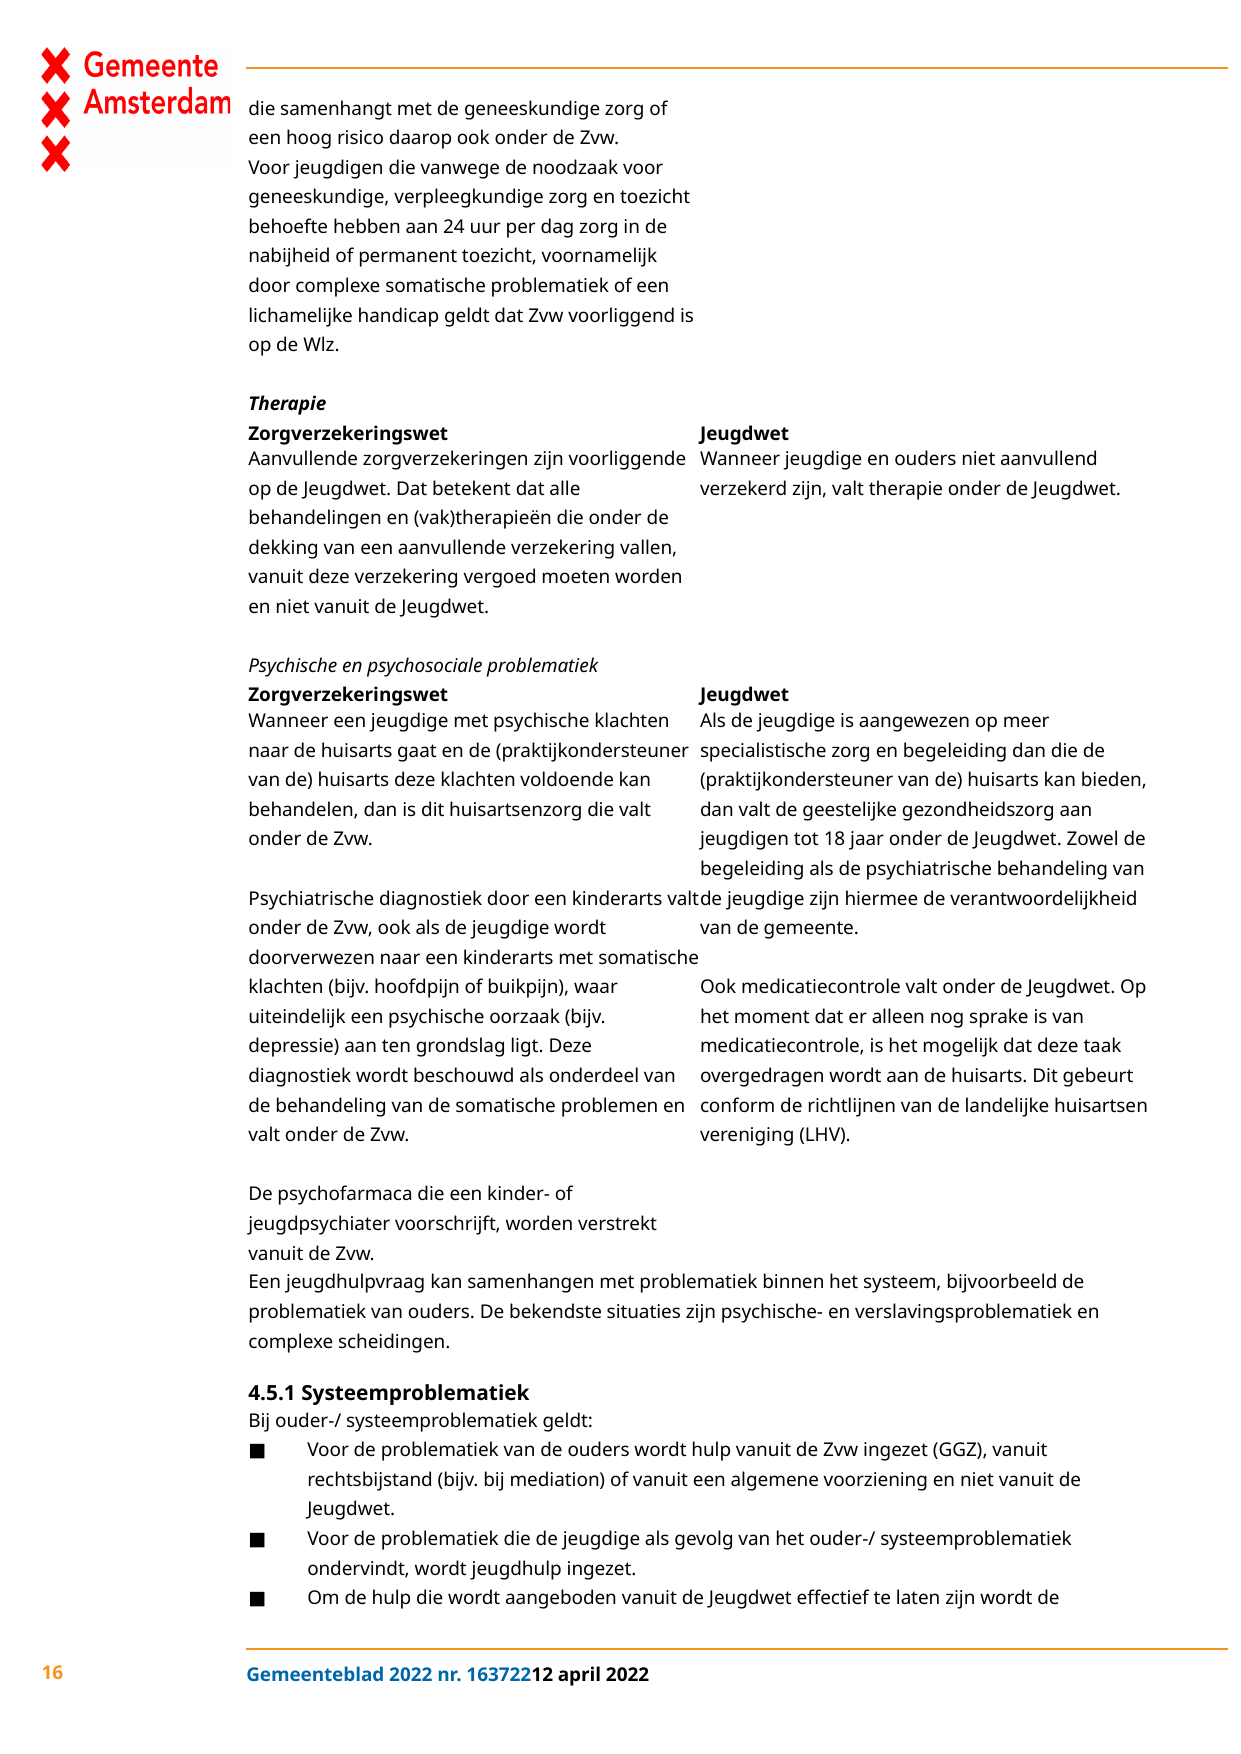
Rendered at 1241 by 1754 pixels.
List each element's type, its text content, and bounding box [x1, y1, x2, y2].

table_cell Wanneer een jeugdige met psychische klachten naar de huisarts gaat en de (praktijkondersteuner van de) huisarts deze klachten voldoende kan behandelen, dan is dit huisartsenzorg die valt onder de Zvw. Psychiatrische diagnostiek door een kinderarts valt onder de Zvw, ook als de jeugdige wordt doorverwezen naar een kinderarts met somatische klachten (bijv. hoofdpijn of buikpijn), waar uiteindelijk een psychische oorzaak (bijv. depressie) aan ten grondslag ligt. Deze diagnostiek wordt beschouwd als onderdeel van de behandeling van de somatische problemen en valt onder de Zvw. De psychofarmaca die een kinder- of jeugdpsychiater voorschrijft, worden verstrekt vanuit de Zvw. [248, 707, 700, 1266]
table_header Zorgverzekeringswet [248, 682, 700, 707]
list Voor de problematiek die de jeugdige als gevolg van het ouder-/ systeemproblematiek ondervindt, wordt jeugdhulp ingezet. [248, 1525, 1152, 1580]
table_header Jeugdwet [700, 420, 1152, 445]
picture [41, 47, 231, 172]
text Een jeugdhulpvraag kan samenhangen met problematiek binnen het systeem, bijvoorbeeld de problematiek van ouders. De bekendste situaties zijn psychische- en verslavingsproblematiek en complexe scheidingen. [248, 1269, 1152, 1354]
table_cell die samenhangt met de geneeskundige zorg of een hoog risico daarop ook onder de Zvw. Voor jeugdigen die vanwege de noodzaak voor geneeskundige, verpleegkundige zorg en toezicht behoefte hebben aan 24 uur per dag zorg in de nabijheid of permanent toezicht, voornamelijk door complexe somatische problematiek of een lichamelijke handicap geldt dat Zvw voorliggend is op de Wlz. [248, 95, 700, 357]
text Bij ouder-/ systeemproblematiek geldt: [248, 1407, 1152, 1432]
table_header Zorgverzekeringswet [248, 420, 700, 445]
list Voor de problematiek van de ouders wordt hulp vanuit de Zvw ingezet (GGZ), vanuit rechtsbijstand (bijv. bij mediation) of vanuit een algemene voorziening en niet vanuit de Jeugdwet. [248, 1436, 1152, 1521]
text 4.5.1 Systeemproblematiek [248, 1378, 1152, 1407]
table_cell Als de jeugdige is aangewezen op meer specialistische zorg en begeleiding dan die de (praktijkondersteuner van de) huisarts kan bieden, dan valt de geestelijke gezondheidszorg aan jeugdigen tot 18 jaar onder de Jeugdwet. Zowel de begeleiding als de psychiatrische behandeling van de jeugdige zijn hiermee de verantwoordelijkheid van de gemeente. Ook medicatiecontrole valt onder de Jeugdwet. Op het moment dat er alleen nog sprake is van medicatiecontrole, is het mogelijk dat deze taak overgedragen wordt aan de huisarts. Dit gebeurt conform de richtlijnen van de landelijke huisartsen vereniging (LHV). [700, 707, 1152, 1266]
text Psychische en psychosociale problematiek [248, 652, 1152, 678]
text Therapie [248, 390, 1152, 416]
table_header Jeugdwet [700, 682, 1152, 707]
table_cell [700, 95, 1152, 357]
table_cell Aanvullende zorgverzekeringen zijn voorliggende op de Jeugdwet. Dat betekent dat alle behandelingen en (vak)therapieën die onder de dekking van een aanvullende verzekering vallen, vanuit deze verzekering vergoed moeten worden en niet vanuit de Jeugdwet. [248, 445, 700, 619]
list Om de hulp die wordt aangeboden vanuit de Jeugdwet effectief te laten zijn wordt de [248, 1584, 1152, 1610]
table_cell Wanneer jeugdige en ouders niet aanvullend verzekerd zijn, valt therapie onder de Jeugdwet. [700, 445, 1152, 619]
